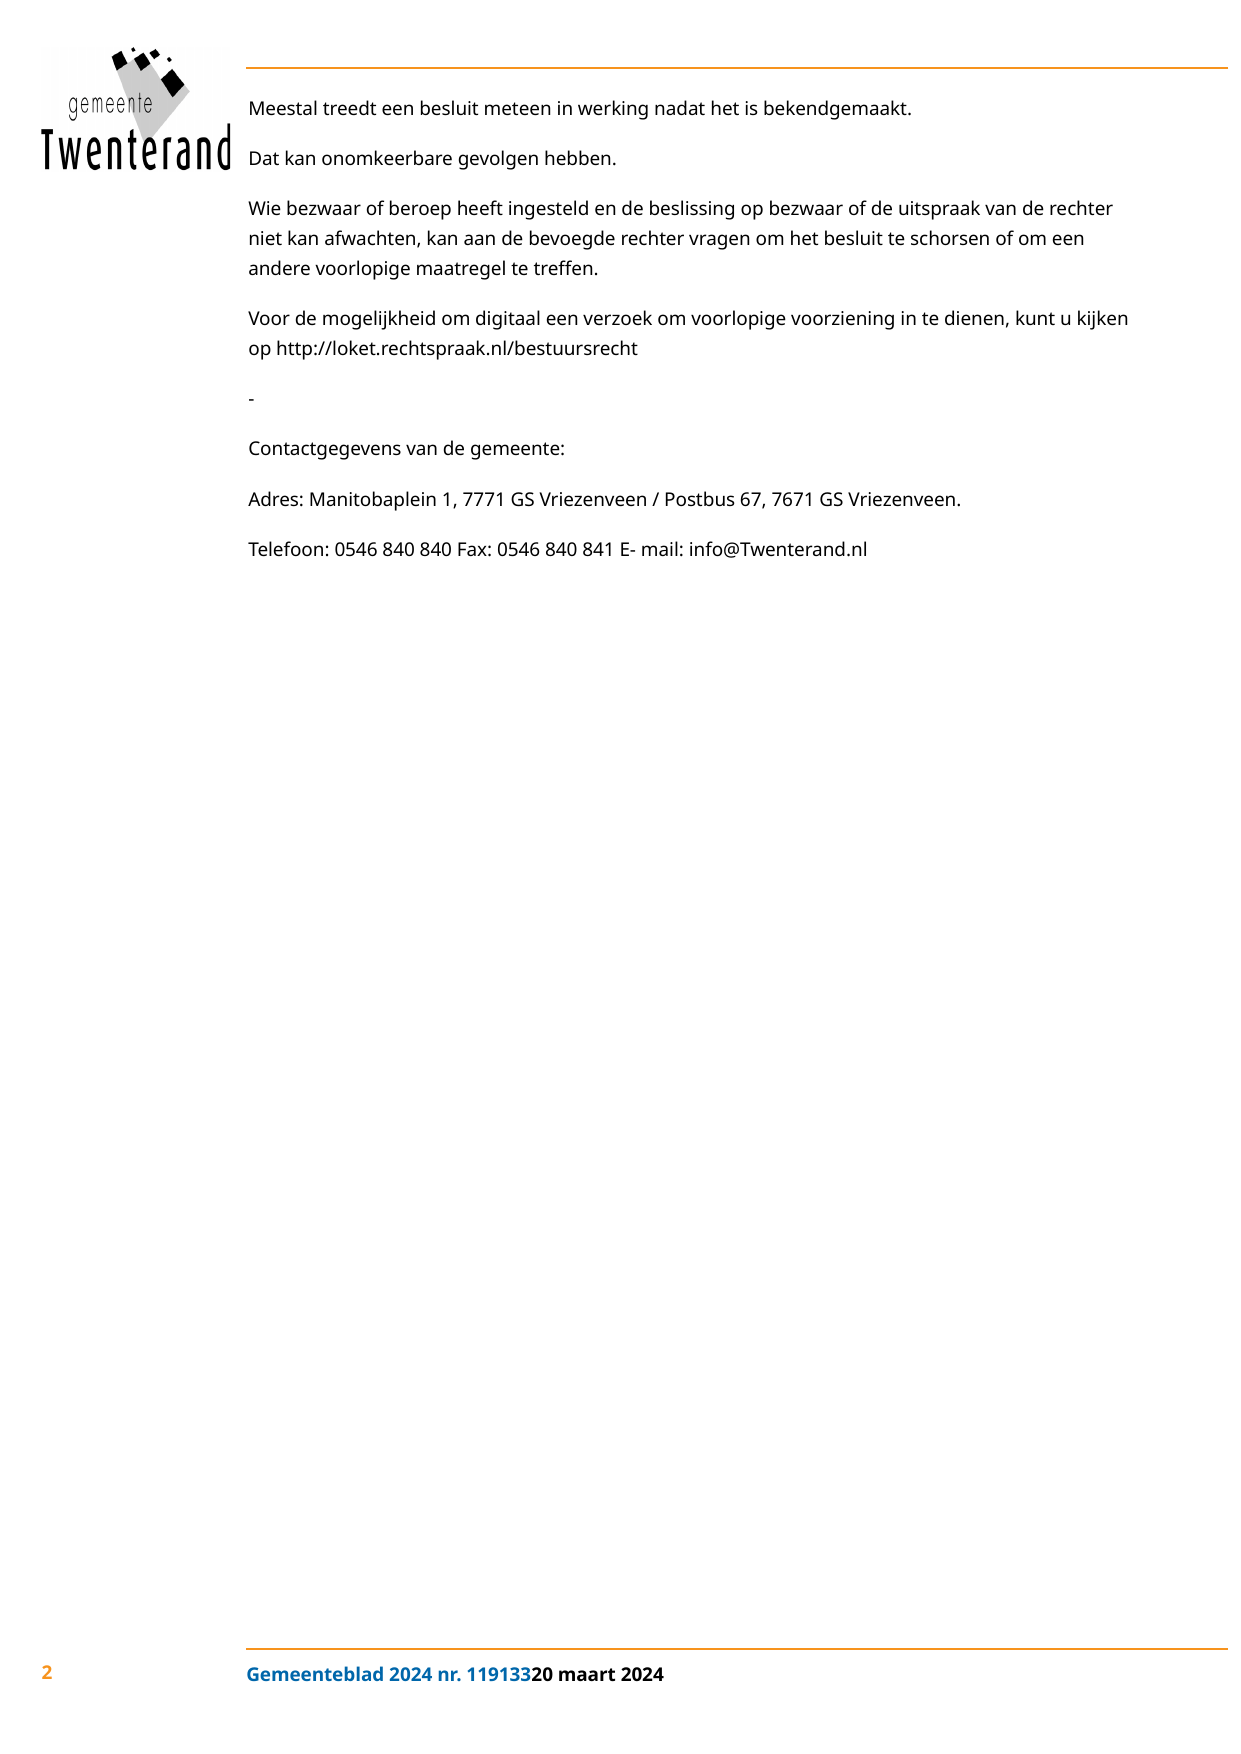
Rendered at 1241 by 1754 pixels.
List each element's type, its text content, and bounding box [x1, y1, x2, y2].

text Dat kan onomkeerbare gevolgen hebben. [248, 145, 1152, 171]
text Wie bezwaar of beroep heeft ingesteld en de beslissing op bezwaar of de uitspraak van de rechter niet kan afwachten, kan aan de bevoegde rechter vragen om het besluit te schorsen of om een andere voorlopige maatregel te treffen. [248, 196, 1152, 281]
picture [41, 47, 231, 172]
text Meestal treedt een besluit meteen in werking nadat het is bekendgemaakt. [248, 95, 1152, 121]
text Contactgegevens van de gemeente: [248, 436, 1152, 461]
text - [248, 385, 1152, 411]
text Voor de mogelijkheid om digitaal een verzoek om voorlopige voorziening in te dienen, kunt u kijken op http://loket.rechtspraak.nl/bestuursrecht [248, 305, 1152, 361]
text Adres: Manitobaplein 1, 7771 GS Vriezenveen / Postbus 67, 7671 GS Vriezenveen. [248, 486, 1152, 512]
text Telefoon: 0546 840 840 Fax: 0546 840 841 E- mail: info@Twenterand.nl [248, 536, 1152, 562]
